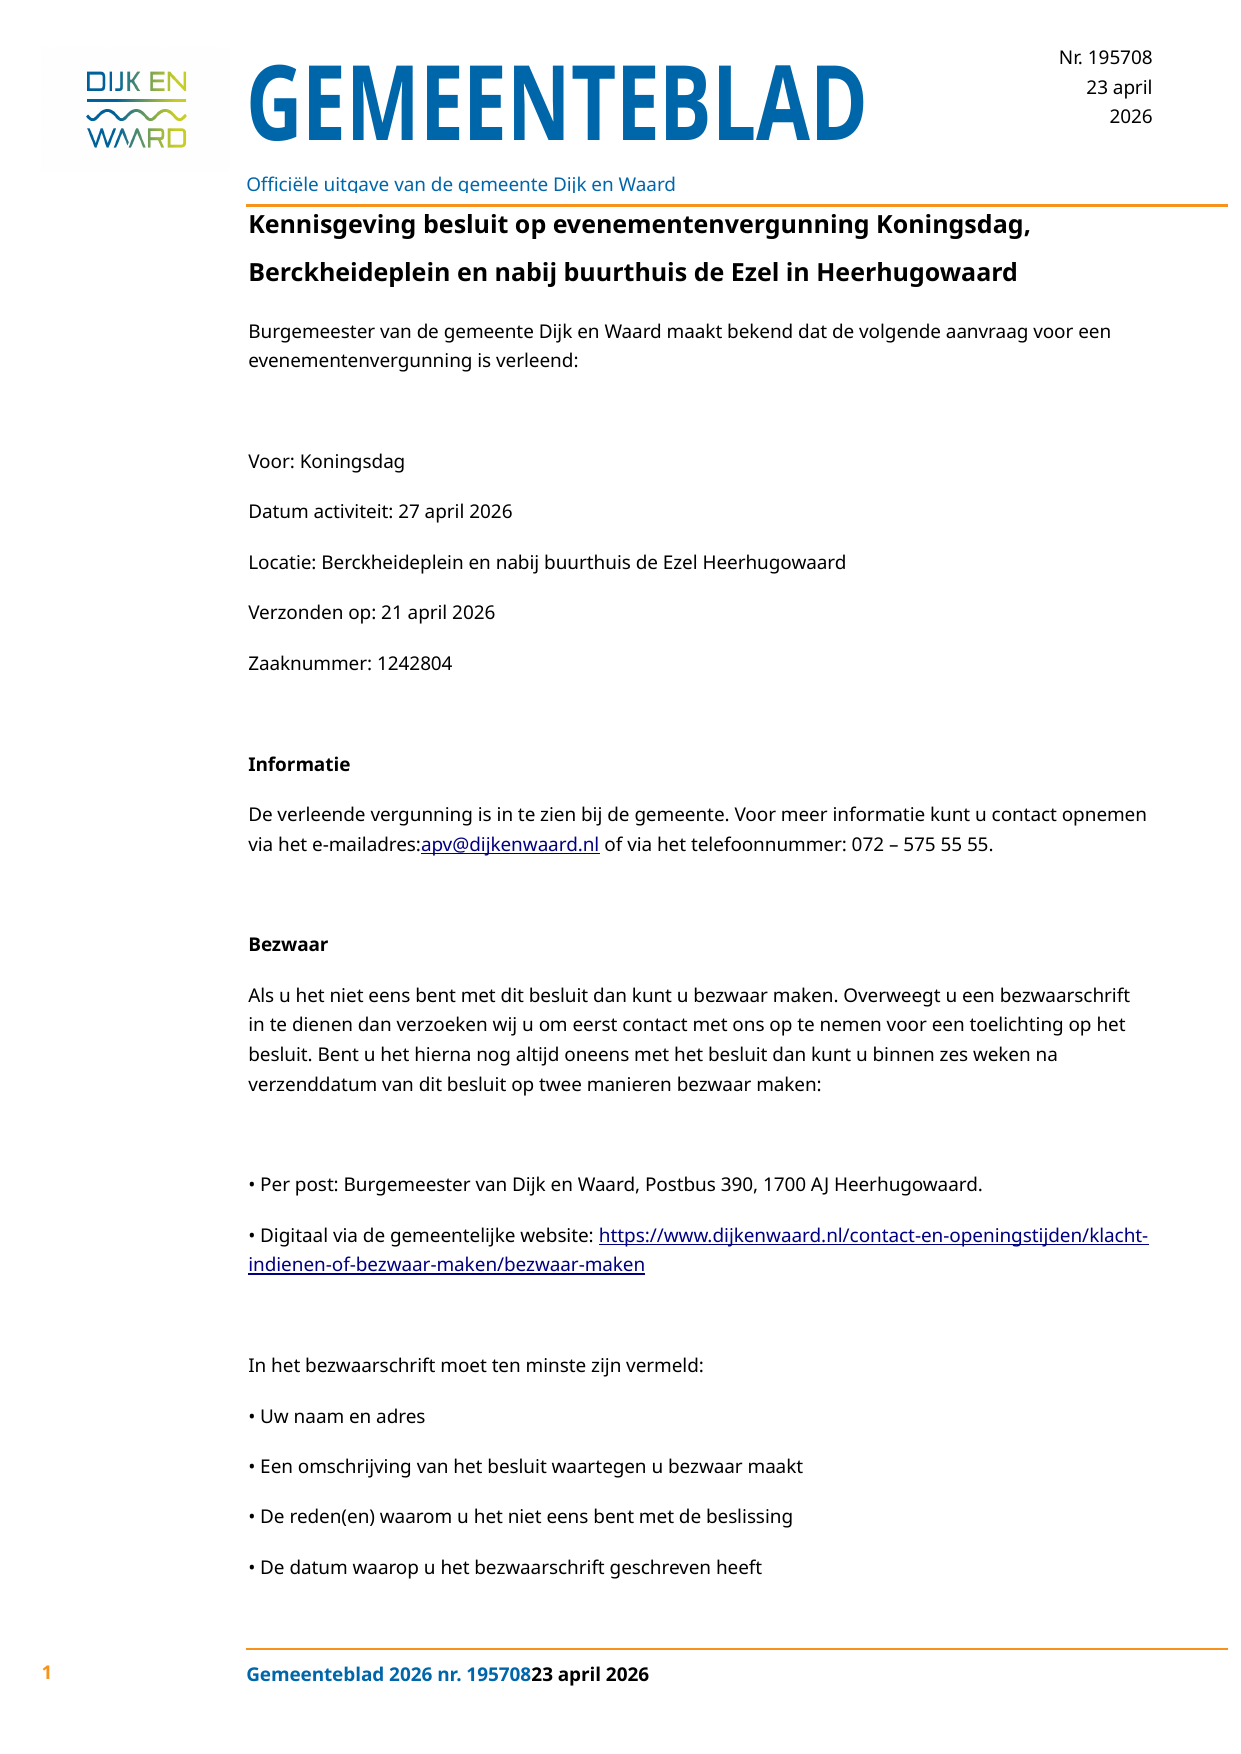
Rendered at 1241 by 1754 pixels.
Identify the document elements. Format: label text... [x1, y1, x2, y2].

text • De datum waarop u het bezwaarschrift geschreven heeft [248, 1554, 1152, 1580]
text Verzonden op: 21 april 2026 [248, 599, 1152, 625]
text Locatie: Berckheideplein en nabij buurthuis de Ezel Heerhugowaard [248, 549, 1152, 575]
text • Per post: Burgemeester van Dijk en Waard, Postbus 390, 1700 AJ Heerhugowaard. [248, 1172, 1152, 1197]
text Burgemeester van de gemeente Dijk en Waard maakt bekend dat de volgende aanvraag voor een evenementenvergunning is verleend: [248, 318, 1152, 373]
picture [41, 47, 231, 172]
text Informatie [248, 751, 1152, 777]
text • De reden(en) waarom u het niet eens bent met de beslissing [248, 1504, 1152, 1529]
text Voor: Koningsdag [248, 448, 1152, 474]
text Bezwaar [248, 932, 1152, 957]
text • Een omschrijving van het besluit waartegen u bezwaar maakt [248, 1453, 1152, 1479]
text • Uw naam en adres [248, 1403, 1152, 1429]
text Als u het niet eens bent met dit besluit dan kunt u bezwaar maken. Overweegt u een bezwaarschrift in te dienen dan verzoeken wij u om eerst contact met ons op te nemen voor een toelichting op het besluit. Bent u het hierna nog altijd oneens met het besluit dan kunt u binnen zes weken na verzenddatum van dit besluit op twee manieren bezwaar maken: [248, 982, 1152, 1097]
text In het bezwaarschrift moet ten minste zijn vermeld: [248, 1352, 1152, 1378]
text Zaaknummer: 1242804 [248, 650, 1152, 676]
text De verleende vergunning is in te zien bij de gemeente. Voor meer informatie kunt u contact opnemen via het e-mailadres:apv@dijkenwaard.nl of via het telefoonnummer: 072 – 575 55 55. [248, 801, 1152, 857]
text • Digitaal via de gemeentelijke website: https://www.dijkenwaard.nl/contact-en-openingstijden/klacht-indienen-of-bezwaar-maken/bezwaar-maken [248, 1222, 1152, 1277]
text Datum activiteit: 27 april 2026 [248, 499, 1152, 524]
text Kennisgeving besluit op evenementenvergunning Koningsdag, Berckheideplein en nabij buurthuis de Ezel in Heerhugowaard [248, 207, 1152, 288]
